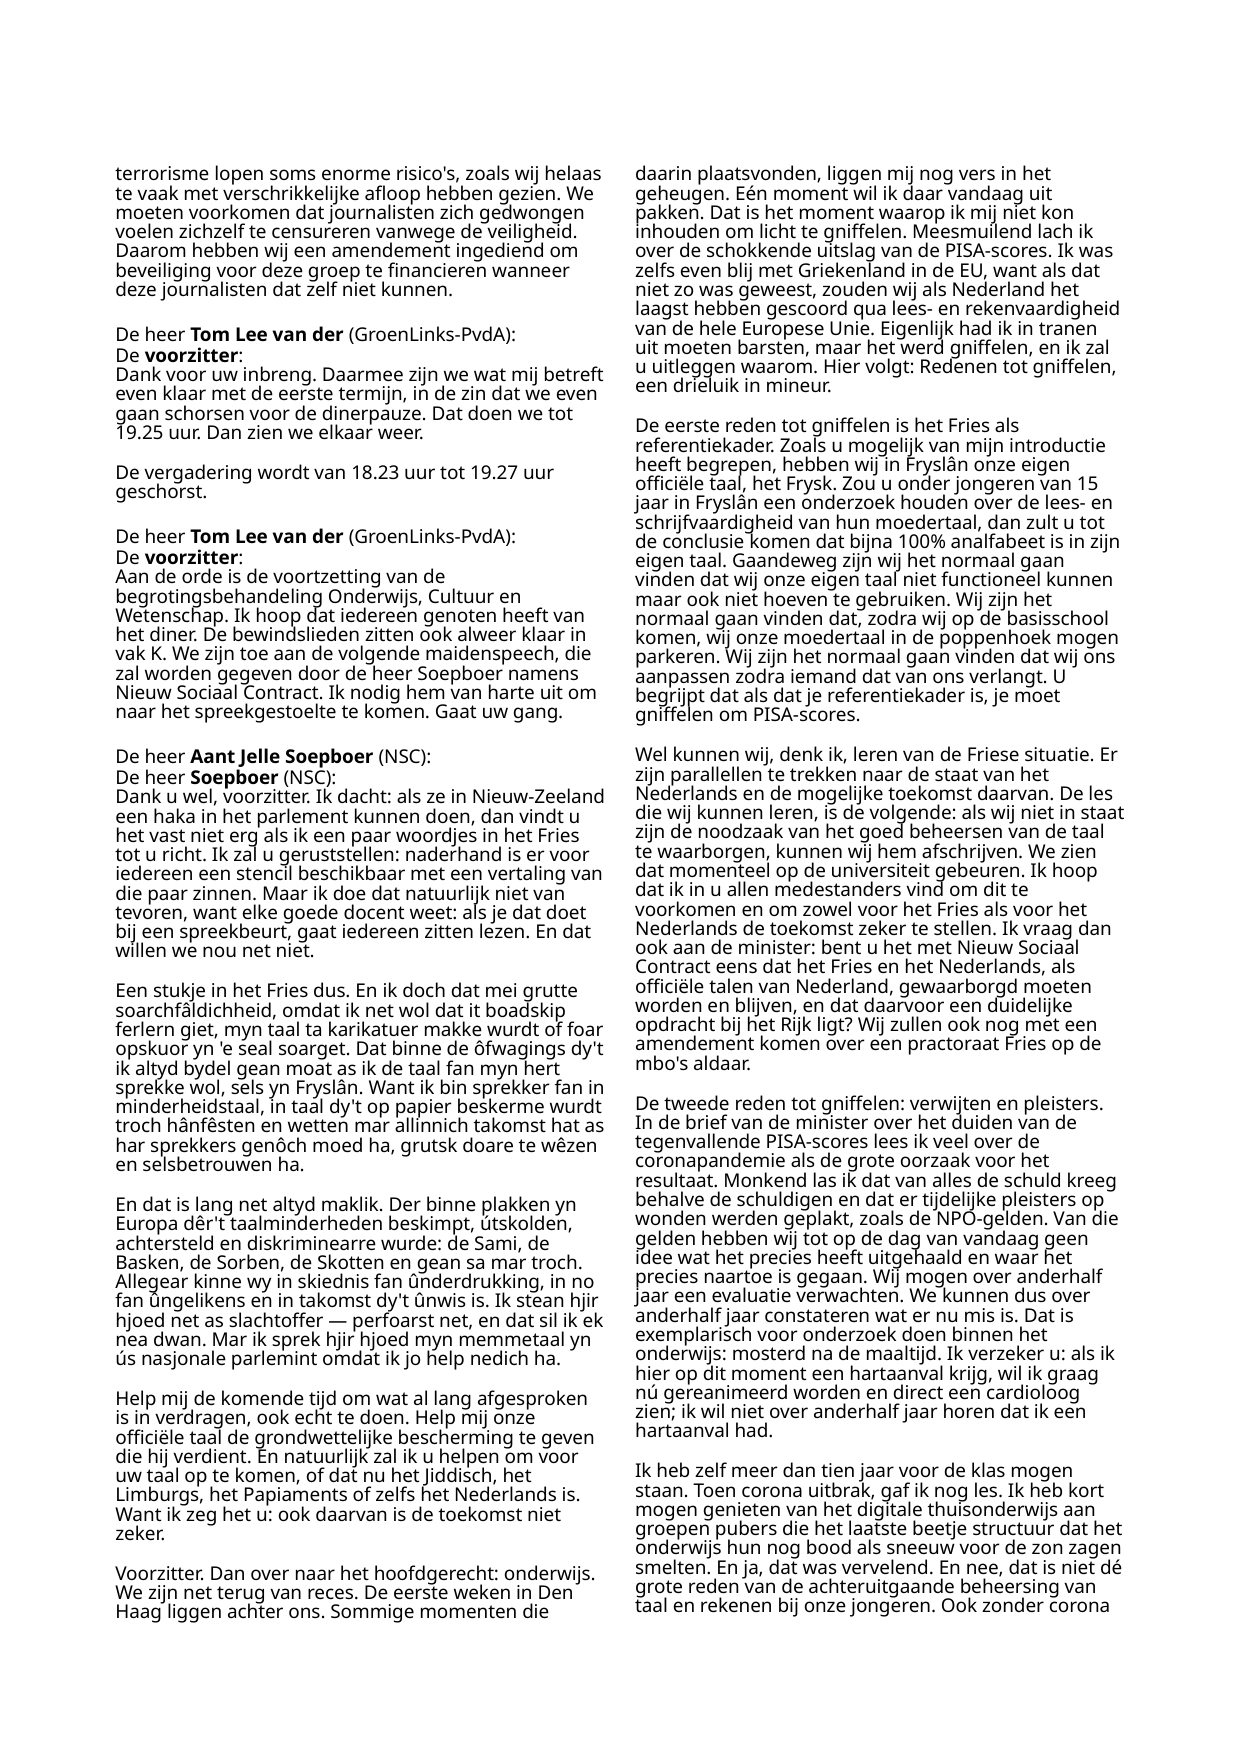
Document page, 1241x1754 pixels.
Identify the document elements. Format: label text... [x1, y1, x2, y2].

text Help mij de komende tijd om wat al lang afgesproken is in verdragen, ook echt te doen. Help mij onze officiële taal de grondwettelijke bescherming te geven die hij verdient. En natuurlijk zal ik u helpen om voor uw taal op te komen, of dat nu het Jiddisch, het Limburgs, het Papiaments of zelfs het Nederlands is. Want ik zeg het u: ook daarvan is de toekomst niet zeker. [115, 1390, 605, 1544]
text De heer Tom Lee van der (GroenLinks-PvdA): [115, 523, 605, 549]
text Ik heb zelf meer dan tien jaar voor de klas mogen staan. Toen corona uitbrak, gaf ik nog les. Ik heb kort mogen genieten van het digitale thuisonderwijs aan groepen pubers die het laatste beetje structuur dat het onderwijs hun nog bood als sneeuw voor de zon zagen smelten. En ja, dat was vervelend. En nee, dat is niet dé grote reden van de achteruitgaande beheersing van taal en rekenen bij onze jongeren. Ook zonder corona [635, 1462, 1125, 1616]
text De tweede reden tot gniffelen: verwijten en pleisters. In de brief van de minister over het duiden van de tegenvallende PISA-scores lees ik veel over de coronapandemie als de grote oorzaak voor het resultaat. Monkend las ik dat van alles de schuld kreeg behalve de schuldigen en dat er tijdelijke pleisters op wonden werden geplakt, zoals de NPO-gelden. Van die gelden hebben wij tot op de dag van vandaag geen idee wat het precies heeft uitgehaald en waar het precies naartoe is gegaan. Wij mogen over anderhalf jaar een evaluatie verwachten. We kunnen dus over anderhalf jaar constateren wat er nu mis is. Dat is exemplarisch voor onderzoek doen binnen het onderwijs: mosterd na de maaltijd. Ik verzeker u: als ik hier op dit moment een hartaanval krijg, wil ik graag nú gereanimeerd worden en direct een cardioloog zien; ik wil niet over anderhalf jaar horen dat ik een hartaanval had. [635, 1095, 1125, 1442]
text De eerste reden tot gniffelen is het Fries als referentiekader. Zoals u mogelijk van mijn introductie heeft begrepen, hebben wij in Fryslân onze eigen officiële taal, het Frysk. Zou u onder jongeren van 15 jaar in Fryslân een onderzoek houden over de lees- en schrijfvaardigheid van hun moedertaal, dan zult u tot de conclusie komen dat bijna 100% analfabeet is in zijn eigen taal. Gaandeweg zijn wij het normaal gaan vinden dat wij onze eigen taal niet functioneel kunnen maar ook niet hoeven te gebruiken. Wij zijn het normaal gaan vinden dat, zodra wij op de basisschool komen, wij onze moedertaal in de poppenhoek mogen parkeren. Wij zijn het normaal gaan vinden dat wij ons aanpassen zodra iemand dat van ons verlangt. U begrijpt dat als dat je referentiekader is, je moet gniffelen om PISA-scores. [635, 417, 1125, 726]
text Aan de orde is de voortzetting van de begrotingsbehandeling Onderwijs, Cultuur en Wetenschap. Ik hoop dat iedereen genoten heeft van het diner. De bewindslieden zitten ook alweer klaar in vak K. We zijn toe aan de volgende maidenspeech, die zal worden gegeven door de heer Soepboer namens Nieuw Sociaal Contract. Ik nodig hem van harte uit om naar het spreekgestoelte te komen. Gaat uw gang. [115, 568, 605, 722]
text De heer Tom Lee van der (GroenLinks-PvdA): [115, 321, 605, 347]
text De vergadering wordt van 18.23 uur tot 19.27 uur geschorst. [115, 464, 605, 502]
text En dat is lang net altyd maklik. Der binne plakken yn Europa dêr't taalminderheden beskimpt, útskolden, achtersteld en diskriminearre wurde: de Sami, de Basken, de Sorben, de Skotten en gean sa mar troch. Allegear kinne wy in skiednis fan ûnderdrukking, in no fan ûngelikens en in takomst dy't ûnwis is. Ik stean hjir hjoed net as slachtoffer — perfoarst net, en dat sil ik ek nea dwan. Mar ik sprek hjir hjoed myn memmetaal yn ús nasjonale parlemint omdat ik jo help nedich ha. [115, 1196, 605, 1369]
text Dank voor uw inbreng. Daarmee zijn we wat mij betreft even klaar met de eerste termijn, in de zin dat we even gaan schorsen voor de dinerpauze. Dat doen we tot 19.25 uur. Dan zien we elkaar weer. [115, 366, 605, 443]
text De voorzitter: [115, 549, 605, 568]
text Voorzitter. Dan over naar het hoofdgerecht: onderwijs. We zijn net terug van reces. De eerste weken in Den Haag liggen achter ons. Sommige momenten die [115, 1565, 605, 1623]
text daarin plaatsvonden, liggen mij nog vers in het geheugen. Eén moment wil ik daar vandaag uit pakken. Dat is het moment waarop ik mij niet kon inhouden om licht te gniffelen. Meesmuilend lach ik over de schokkende uitslag van de PISA-scores. Ik was zelfs even blij met Griekenland in de EU, want als dat niet zo was geweest, zouden wij als Nederland het laagst hebben gescoord qua lees- en rekenvaardigheid van de hele Europese Unie. Eigenlijk had ik in tranen uit moeten barsten, maar het werd gniffelen, en ik zal u uitleggen waarom. Hier volgt: Redenen tot gniffelen, een drieluik in mineur. [635, 165, 1125, 397]
text De voorzitter: [115, 347, 605, 366]
text terrorisme lopen soms enorme risico's, zoals wij helaas te vaak met verschrikkelijke afloop hebben gezien. We moeten voorkomen dat journalisten zich gedwongen voelen zichzelf te censureren vanwege de veiligheid. Daarom hebben wij een amendement ingediend om beveiliging voor deze groep te financieren wanneer deze journalisten dat zelf niet kunnen. [115, 165, 605, 300]
text Dank u wel, voorzitter. Ik dacht: als ze in Nieuw-Zeeland een haka in het parlement kunnen doen, dan vindt u het vast niet erg als ik een paar woordjes in het Fries tot u richt. Ik zal u geruststellen: naderhand is er voor iedereen een stencil beschikbaar met een vertaling van die paar zinnen. Maar ik doe dat natuurlijk niet van tevoren, want elke goede docent weet: als je dat doet bij een spreekbeurt, gaat iedereen zitten lezen. En dat willen we nou net niet. [115, 788, 605, 962]
text De heer Soepboer (NSC): [115, 769, 605, 788]
text Wel kunnen wij, denk ik, leren van de Friese situatie. Er zijn parallellen te trekken naar de staat van het Nederlands en de mogelijke toekomst daarvan. De les die wij kunnen leren, is de volgende: als wij niet in staat zijn de noodzaak van het goed beheersen van de taal te waarborgen, kunnen wij hem afschrijven. We zien dat momenteel op de universiteit gebeuren. Ik hoop dat ik in u allen medestanders vind om dit te voorkomen en om zowel voor het Fries als voor het Nederlands de toekomst zeker te stellen. Ik vraag dan ook aan de minister: bent u het met Nieuw Sociaal Contract eens dat het Fries en het Nederlands, als officiële talen van Nederland, gewaarborgd moeten worden en blijven, en dat daarvoor een duidelijke opdracht bij het Rijk ligt? Wij zullen ook nog met een amendement komen over een practoraat Fries op de mbo's aldaar. [635, 746, 1125, 1074]
text Een stukje in het Fries dus. En ik doch dat mei grutte soarchfâldichheid, omdat ik net wol dat it boadskip ferlern giet, myn taal ta karikatuer makke wurdt of foar opskuor yn 'e seal soarget. Dat binne de ôfwagings dy't ik altyd bydel gean moat as ik de taal fan myn hert sprekke wol, sels yn Fryslân. Want ik bin sprekker fan in minderheidstaal, in taal dy't op papier beskerme wurdt troch hânfêsten en wetten mar allinnich takomst hat as har sprekkers genôch moed ha, grutsk doare te wêzen en selsbetrouwen ha. [115, 982, 605, 1175]
text De heer Aant Jelle Soepboer (NSC): [115, 743, 605, 769]
